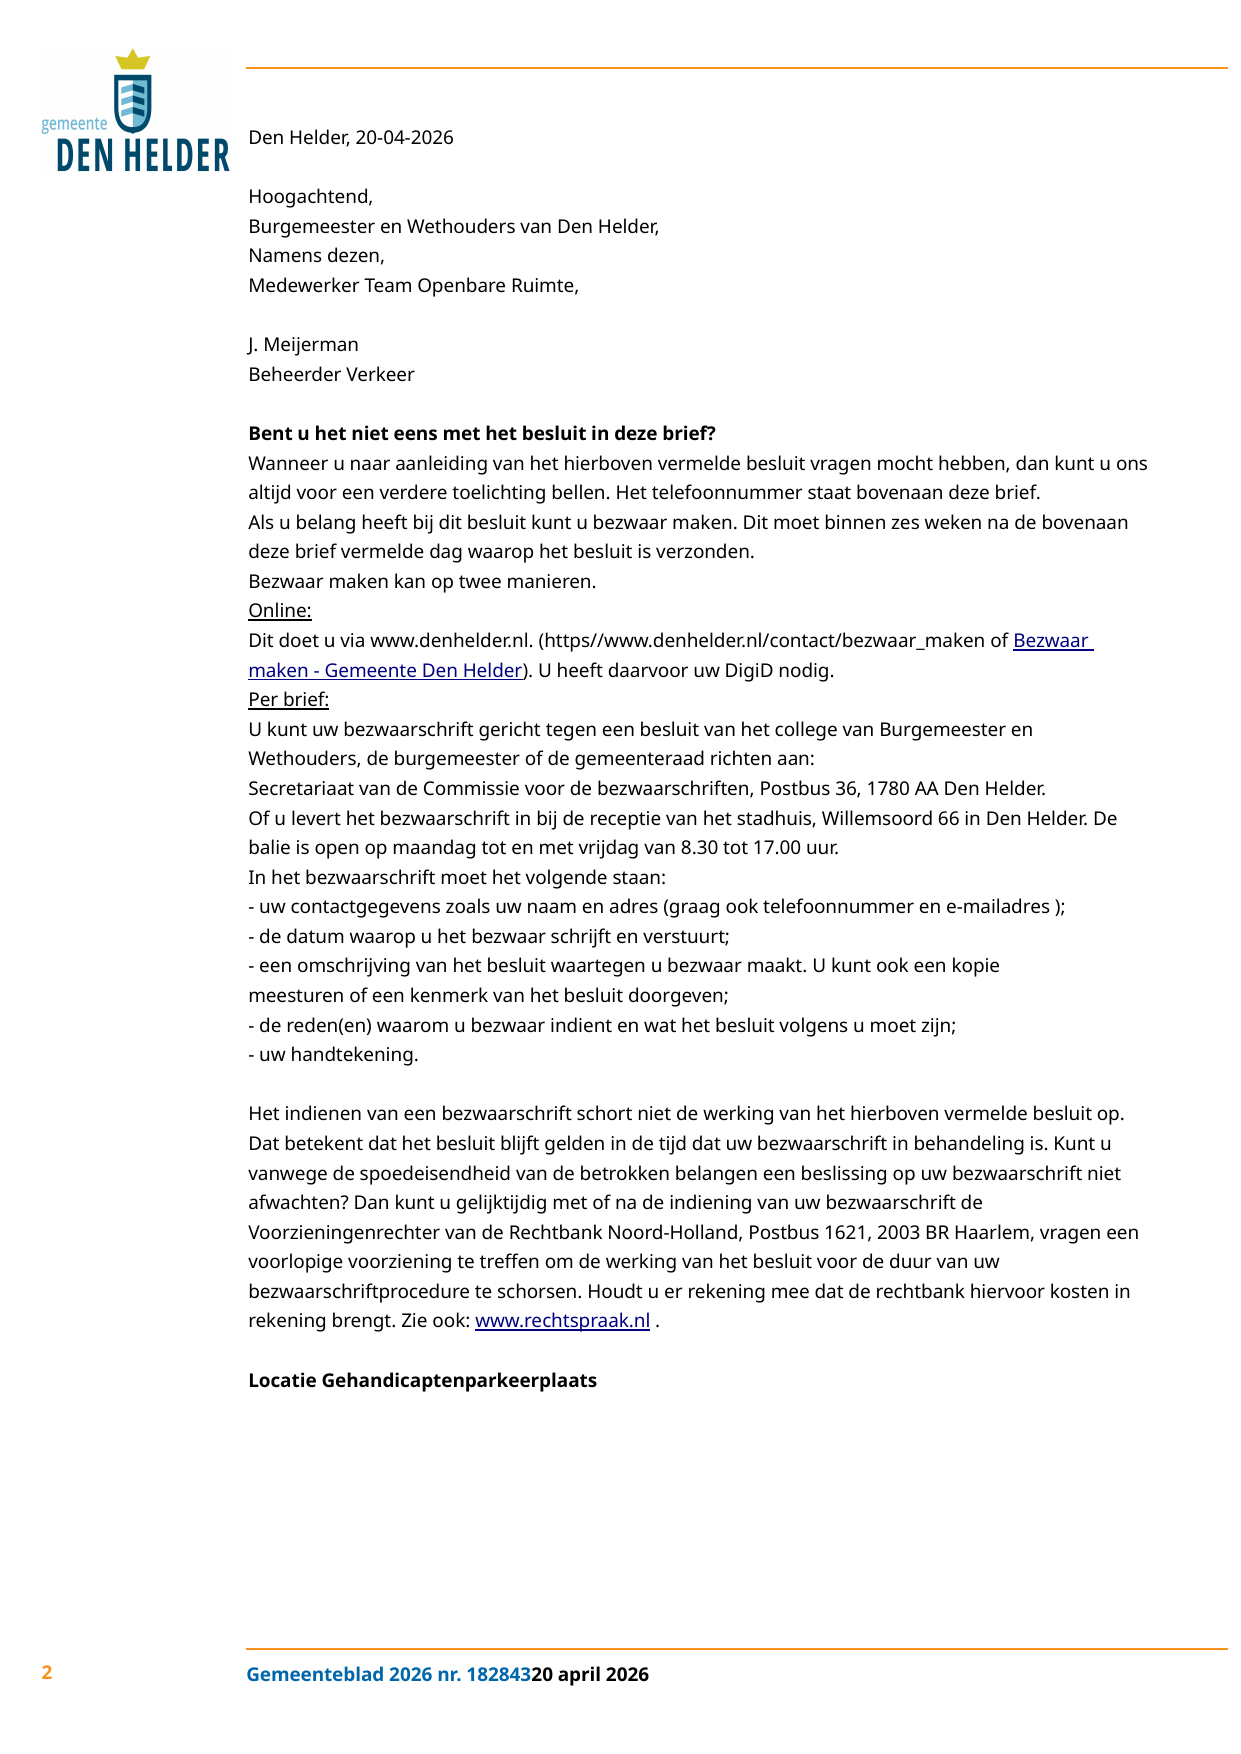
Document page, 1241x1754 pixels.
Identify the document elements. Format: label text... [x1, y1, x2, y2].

text Als u belang heeft bij dit besluit kunt u bezwaar maken. Dit moet binnen zes weken na de bovenaan deze brief vermelde dag waarop het besluit is verzonden. [248, 509, 1152, 564]
text Wanneer u naar aanleiding van het hierboven vermelde besluit vragen mocht hebben, dan kunt u ons altijd voor een verdere toelichting bellen. Het telefoonnummer staat bovenaan deze brief. [248, 450, 1152, 505]
text balie is open op maandag tot en met vrijdag van 8.30 tot 17.00 uur. [248, 834, 1152, 860]
picture [63, 144, 68, 165]
text Namens dezen, [248, 243, 1152, 268]
text Dit doet u via www.denhelder.nl. (https//www.denhelder.nl/contact/bezwaar_maken of Bezwaar maken - Gemeente Den Helder). U heeft daarvoor uw DigiD nodig. [248, 627, 1152, 683]
text Locatie Gehandicaptenparkeerplaats [248, 1367, 1152, 1393]
text - uw handtekening. [248, 1041, 1152, 1067]
picture [220, 160, 224, 172]
text meesturen of een kenmerk van het besluit doorgeven; [248, 982, 1152, 1008]
text Medewerker Team Openbare Ruimte, [248, 272, 1152, 298]
text U kunt uw bezwaarschrift gericht tegen een besluit van het college van Burgemeester en Wethouders, de burgemeester of de gemeenteraad richten aan: [248, 716, 1152, 771]
text - uw contactgegevens zoals uw naam en adres (graag ook telefoonnummer en e-mailadres ); [248, 893, 1152, 919]
text Of u levert het bezwaarschrift in bij de receptie van het stadhuis, Willemsoord 66 in Den Helder. De [248, 805, 1152, 831]
picture [182, 144, 187, 165]
text - de datum waarop u het bezwaar schrijft en verstuurt; [248, 923, 1152, 949]
picture [100, 154, 106, 172]
text - de reden(en) waarom u bezwaar indient en wat het besluit volgens u moet zijn; [248, 1012, 1152, 1038]
text Secretariaat van de Commissie voor de bezwaarschriften, Postbus 36, 1780 AA Den Helder. [248, 775, 1152, 801]
text Het indienen van een bezwaarschrift schort niet de werking van het hierboven vermelde besluit op. Dat betekent dat het besluit blijft gelden in de tijd dat uw bezwaarschrift in behandeling is. Kunt u vanwege de spoedeisendheid van de betrokken belangen een beslissing op uw bezwaarschrift niet afwachten? Dan kunt u gelijktijdig met of na de indiening van uw bezwaarschrift de Voorzieningenrechter van de Rechtbank Noord-Holland, Postbus 1621, 2003 BR Haarlem, vragen een voorlopige voorziening te treffen om de werking van het besluit voor de duur van uw bezwaarschriftprocedure te schorsen. Houdt u er rekening mee dat de rechtbank hiervoor kosten in rekening brengt. Zie ook: www.rechtspraak.nl . [248, 1101, 1152, 1333]
text Per brief: [248, 686, 1152, 712]
text Burgemeester en Wethouders van Den Helder, [248, 213, 1152, 239]
text Hoogachtend, [248, 183, 1152, 209]
text Den Helder, 20-04-2026 [248, 124, 1152, 150]
text Bent u het niet eens met het besluit in deze brief? [248, 420, 1152, 446]
text - een omschrijving van het besluit waartegen u bezwaar maakt. U kunt ook een kopie [248, 953, 1152, 978]
text Bezwaar maken kan op twee manieren. [248, 568, 1152, 594]
picture [41, 47, 231, 172]
text In het bezwaarschrift moet het volgende staan: [248, 864, 1152, 890]
text Beheerder Verkeer [248, 361, 1152, 387]
text J. Meijerman [248, 331, 1152, 357]
picture [130, 157, 135, 172]
text Online: [248, 598, 1152, 623]
